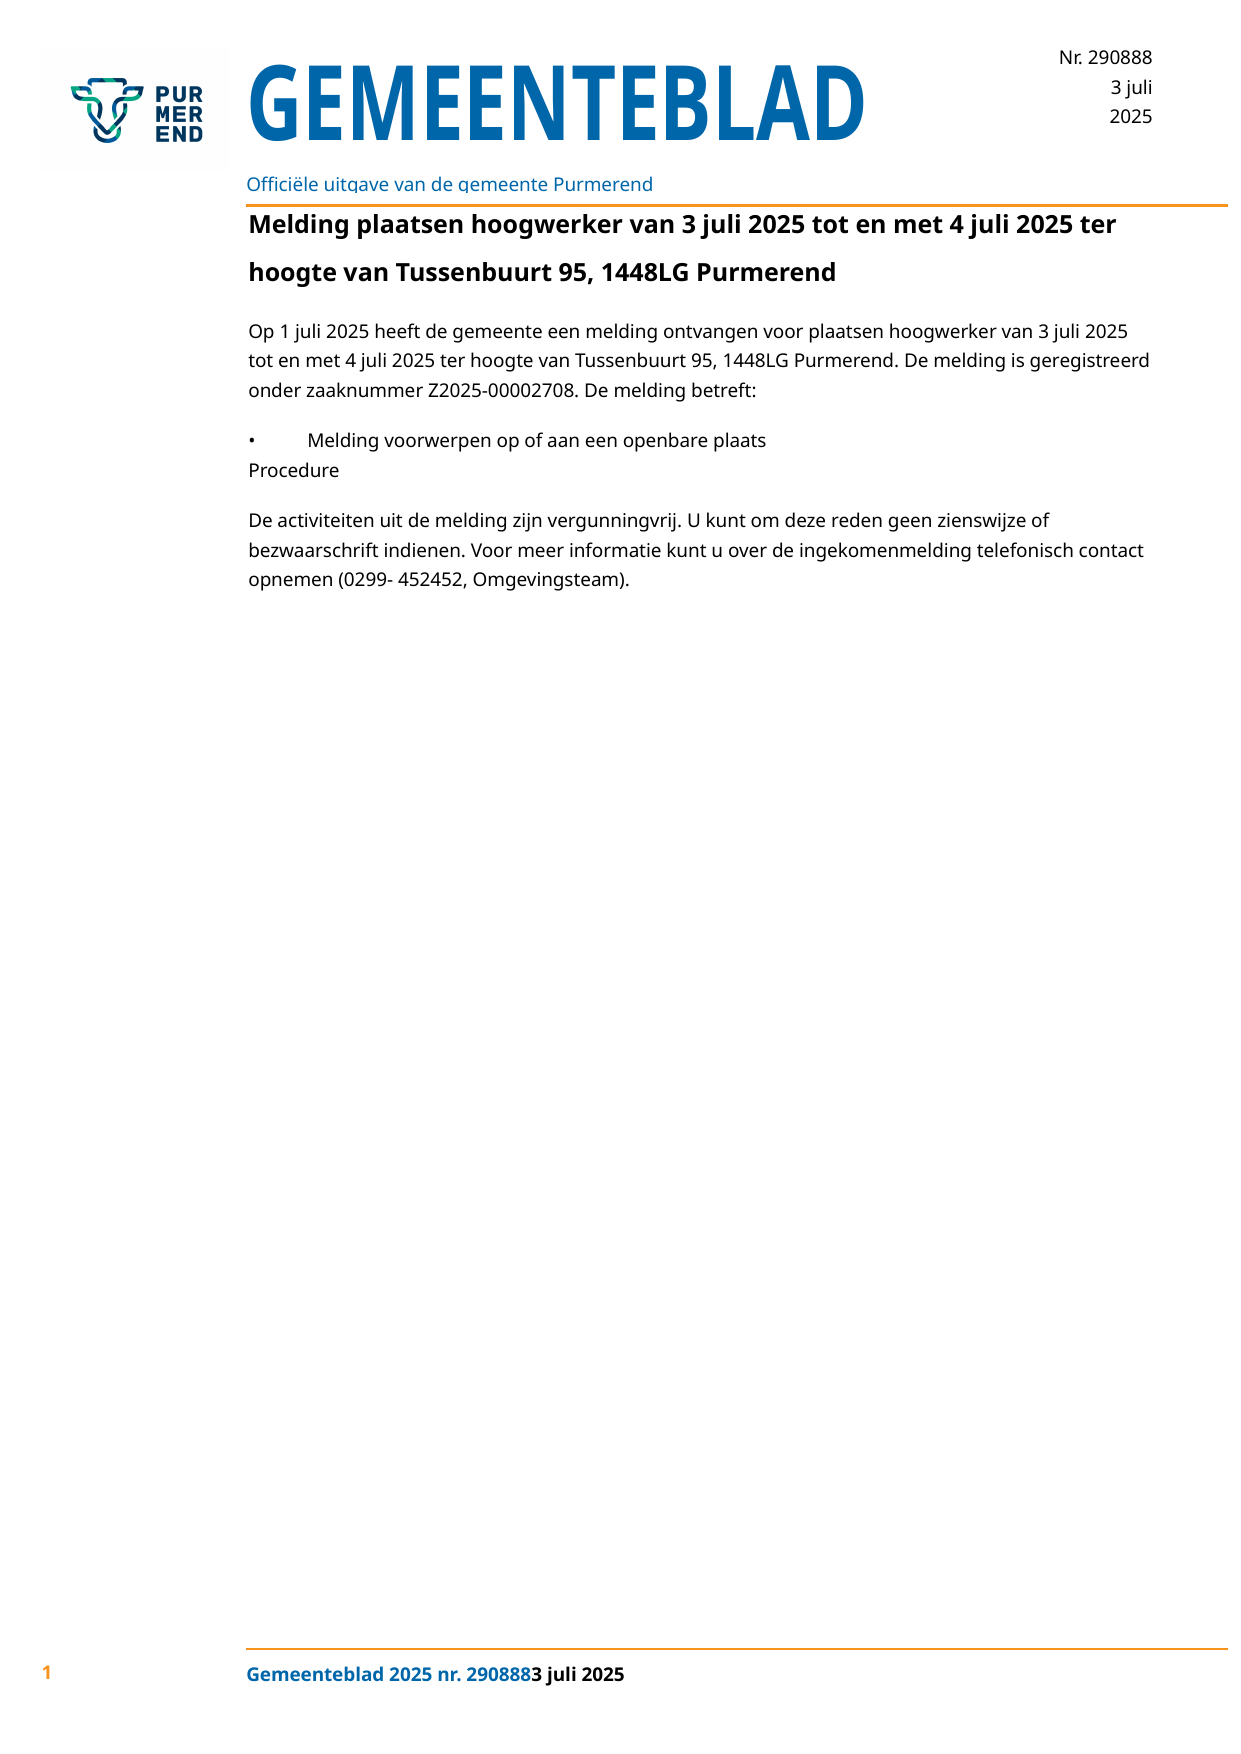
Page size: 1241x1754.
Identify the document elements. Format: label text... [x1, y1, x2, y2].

text Procedure [248, 457, 1152, 483]
text De activiteiten uit de melding zijn vergunningvrij. U kunt om deze reden geen zienswijze of bezwaarschrift indienen. Voor meer informatie kunt u over de ingekomenmelding telefonisch contact opnemen (0299- 452452, Omgevingsteam). [248, 507, 1152, 592]
text Melding plaatsen hoogwerker van 3 juli 2025 tot en met 4 juli 2025 ter hoogte van Tussenbuurt 95, 1448LG Purmerend [248, 207, 1152, 288]
picture [41, 47, 231, 172]
text Op 1 juli 2025 heeft de gemeente een melding ontvangen voor plaatsen hoogwerker van 3 juli 2025 tot en met 4 juli 2025 ter hoogte van Tussenbuurt 95, 1448LG Purmerend. De melding is geregistreerd onder zaaknummer Z2025-00002708. De melding betreft: [248, 318, 1152, 403]
list Melding voorwerpen op of aan een openbare plaats [248, 427, 1152, 453]
